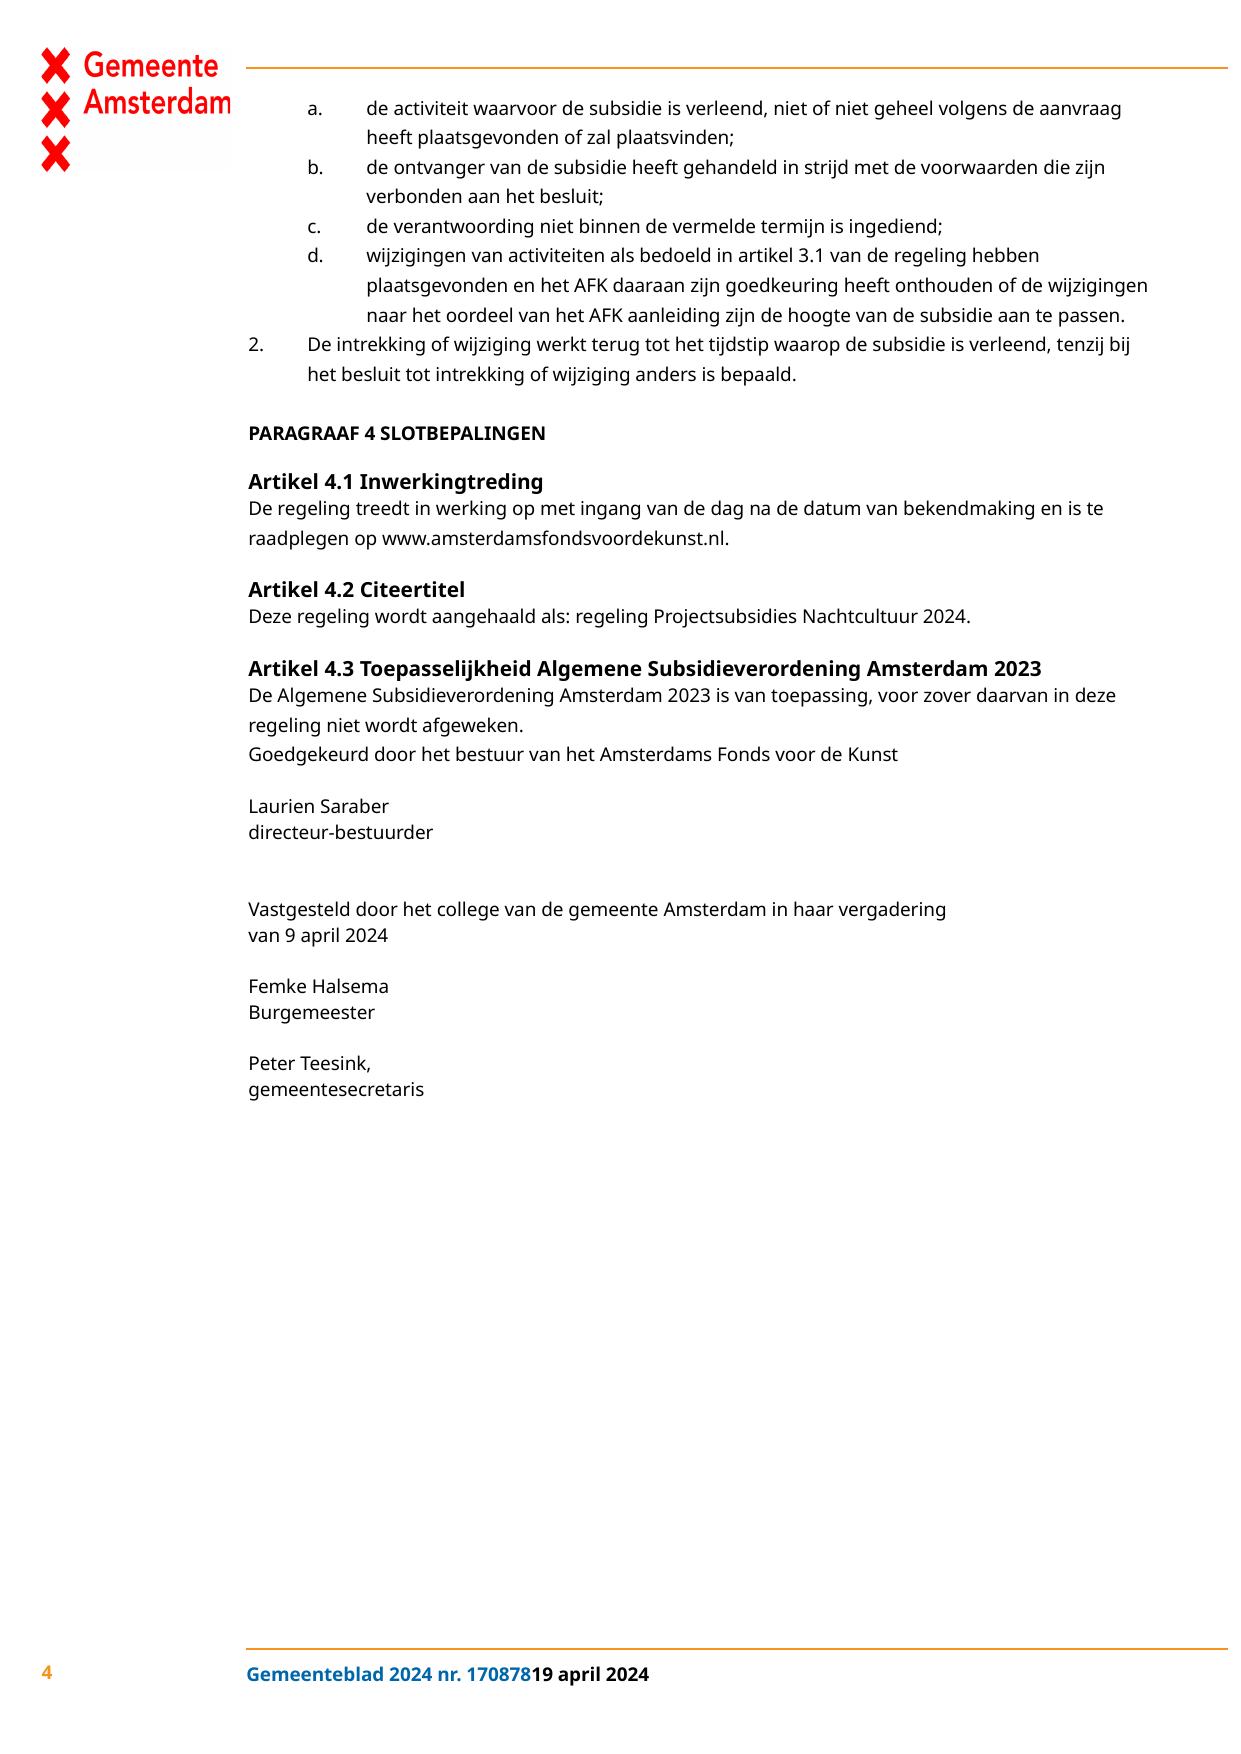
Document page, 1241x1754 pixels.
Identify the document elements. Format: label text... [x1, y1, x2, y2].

text De regeling treedt in werking op met ingang van de dag na de datum van bekendmaking en is te raadplegen op www.amsterdamsfondsvoordekunst.nl. [248, 495, 1152, 551]
text Vastgesteld door het college van de gemeente Amsterdam in haar vergadering [248, 896, 1152, 922]
text Artikel 4.1 Inwerkingtreding [248, 467, 1152, 495]
list de ontvanger van de subsidie heeft gehandeld in strijd met de voorwaarden die zijn verbonden aan het besluit; [307, 154, 1152, 209]
text De Algemene Subsidieverordening Amsterdam 2023 is van toepassing, voor zover daarvan in deze regeling niet wordt afgeweken. [248, 682, 1152, 738]
text Artikel 4.2 Citeertitel [248, 575, 1152, 604]
text Goedgekeurd door het bestuur van het Amsterdams Fonds voor de Kunst [248, 742, 1152, 767]
text gemeentesecretaris [248, 1076, 1152, 1102]
text van 9 april 2024 [248, 922, 1152, 947]
text Deze regeling wordt aangehaald als: regeling Projectsubsidies Nachtcultuur 2024. [248, 604, 1152, 629]
list wijzigingen van activiteiten als bedoeld in artikel 3.1 van de regeling hebben plaatsgevonden en het AFK daaraan zijn goedkeuring heeft onthouden of de wijzigingen naar het oordeel van het AFK aanleiding zijn de hoogte van de subsidie aan te passen. [307, 243, 1152, 328]
picture [41, 47, 231, 172]
text Femke Halsema [248, 973, 1152, 999]
text PARAGRAAF 4 SLOTBEPALINGEN [248, 420, 1152, 446]
list de activiteit waarvoor de subsidie is verleend, niet of niet geheel volgens de aanvraag heeft plaatsgevonden of zal plaatsvinden; [307, 95, 1152, 150]
text Burgemeester [248, 999, 1152, 1025]
text directeur-bestuurder [248, 819, 1152, 844]
text Artikel 4.3 Toepasselijkheid Algemene Subsidieverordening Amsterdam 2023 [248, 654, 1152, 682]
list de verantwoording niet binnen de vermelde termijn is ingediend; [307, 213, 1152, 239]
text Laurien Saraber [248, 793, 1152, 819]
list De intrekking of wijziging werkt terug tot het tijdstip waarop de subsidie is verleend, tenzij bij het besluit tot intrekking of wijziging anders is bepaald. [248, 331, 1152, 387]
text Peter Teesink, [248, 1050, 1152, 1076]
